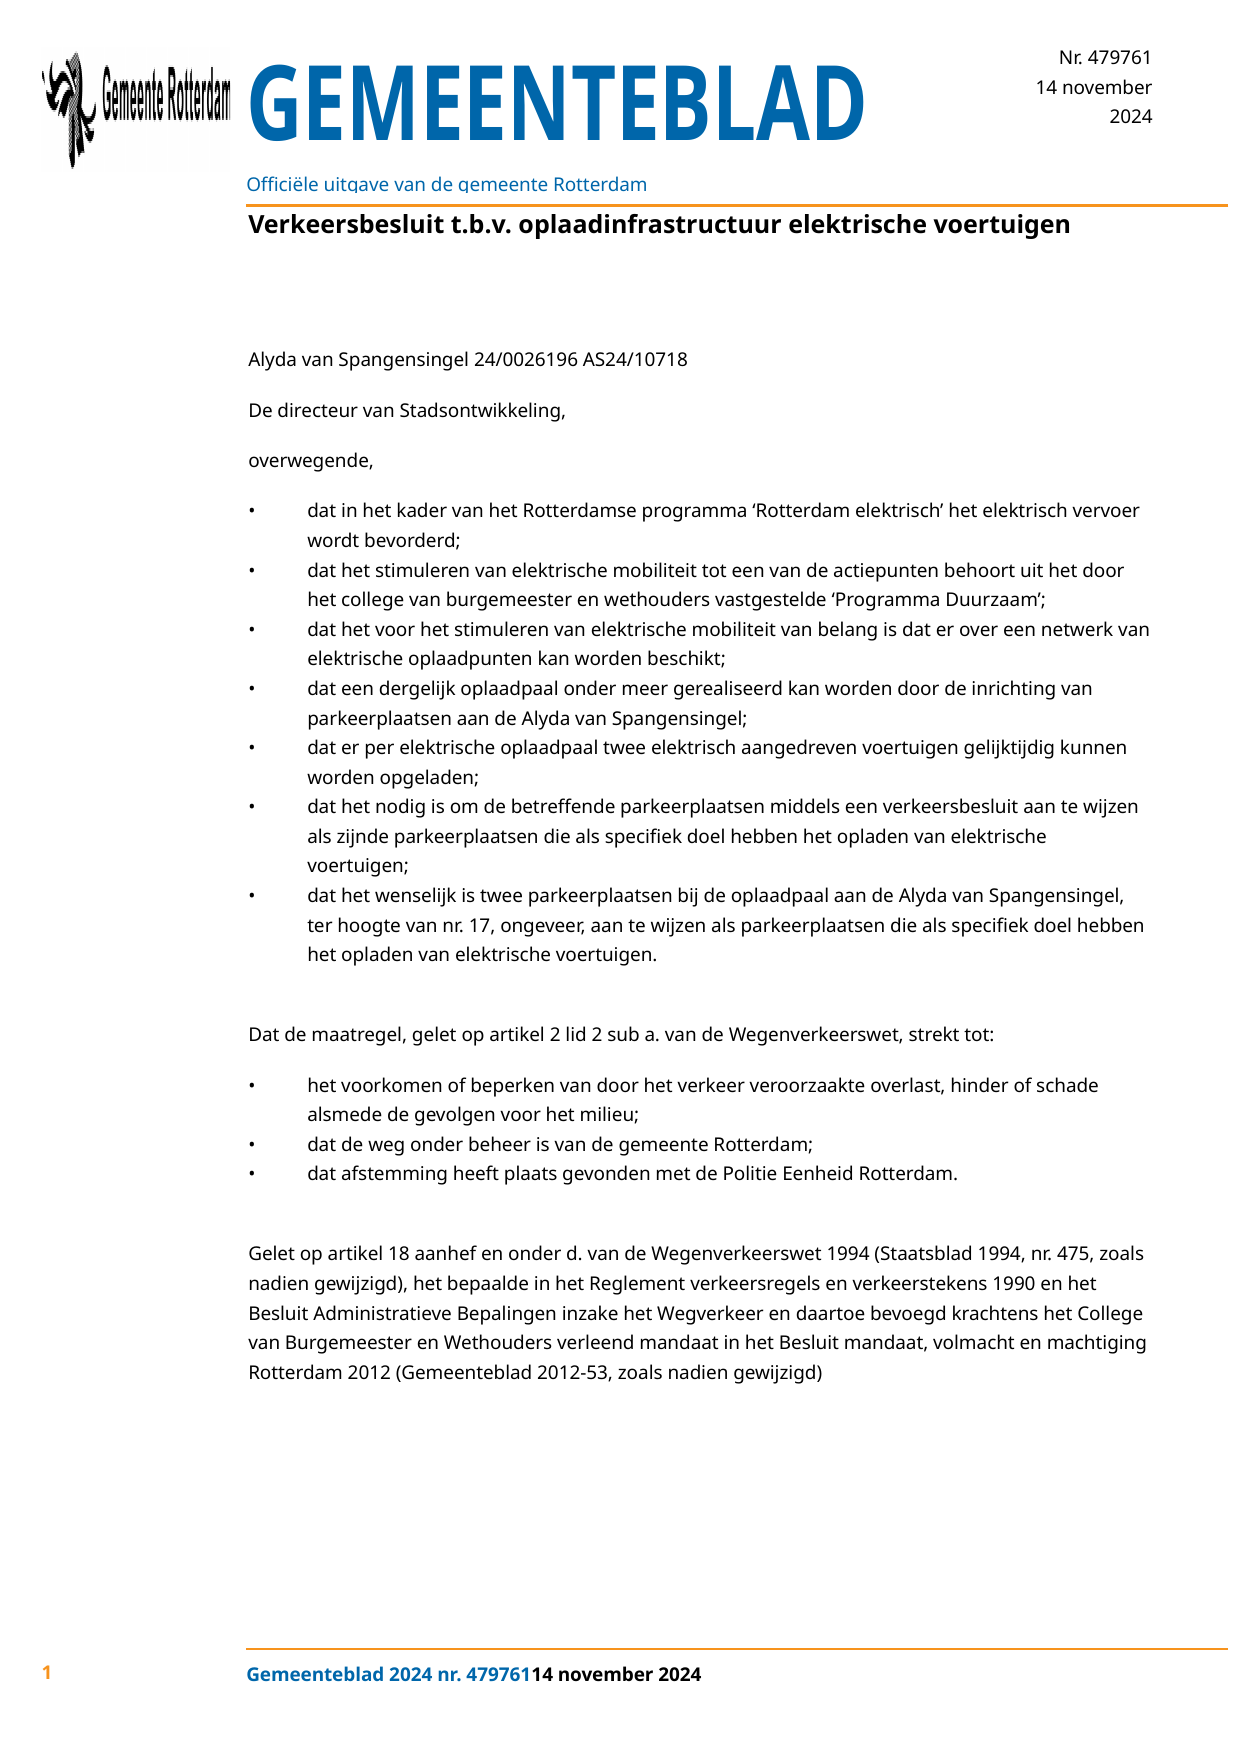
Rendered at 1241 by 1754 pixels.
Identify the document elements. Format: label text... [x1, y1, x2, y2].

list dat de weg onder beheer is van de gemeente Rotterdam; [248, 1131, 1152, 1157]
list dat het nodig is om de betreffende parkeerplaatsen middels een verkeersbesluit aan te wijzen als zijnde parkeerplaatsen die als specifiek doel hebben het opladen van elektrische voertuigen; [248, 793, 1152, 878]
text De directeur van Stadsontwikkeling, [248, 397, 1152, 423]
list dat in het kader van het Rotterdamse programma ‘Rotterdam elektrisch’ het elektrisch vervoer wordt bevorderd; [248, 498, 1152, 553]
text overwegende, [248, 447, 1152, 473]
text Alyda van Spangensingel 24/0026196 AS24/10718 [248, 346, 1152, 372]
picture [41, 47, 231, 172]
list dat een dergelijk oplaadpaal onder meer gerealiseerd kan worden door de inrichting van parkeerplaatsen aan de Alyda van Spangensingel; [248, 675, 1152, 731]
list het voorkomen of beperken van door het verkeer veroorzaakte overlast, hinder of schade alsmede de gevolgen voor het milieu; [248, 1072, 1152, 1127]
list dat het voor het stimuleren van elektrische mobiliteit van belang is dat er over een netwerk van elektrische oplaadpunten kan worden beschikt; [248, 616, 1152, 671]
list dat er per elektrische oplaadpaal twee elektrisch aangedreven voertuigen gelijktijdig kunnen worden opgeladen; [248, 734, 1152, 790]
list dat het wenselijk is twee parkeerplaatsen bij de oplaadpaal aan de Alyda van Spangensingel, ter hoogte van nr. 17, ongeveer, aan te wijzen als parkeerplaatsen die als specifiek doel hebben het opladen van elektrische voertuigen. [248, 882, 1152, 967]
text Verkeersbesluit t.b.v. oplaadinfrastructuur elektrische voertuigen [248, 207, 1152, 241]
text Gelet op artikel 18 aanhef en onder d. van de Wegenverkeerswet 1994 (Staatsblad 1994, nr. 475, zoals nadien gewijzigd), het bepaalde in het Reglement verkeersregels en verkeerstekens 1990 en het Besluit Administratieve Bepalingen inzake het Wegverkeer en daartoe bevoegd krachtens het College van Burgemeester en Wethouders verleend mandaat in het Besluit mandaat, volmacht en machtiging Rotterdam 2012 (Gemeenteblad 2012-53, zoals nadien gewijzigd) [248, 1241, 1152, 1385]
list dat het stimuleren van elektrische mobiliteit tot een van de actiepunten behoort uit het door het college van burgemeester en wethouders vastgestelde ‘Programma Duurzaam’; [248, 557, 1152, 612]
text Dat de maatregel, gelet op artikel 2 lid 2 sub a. van de Wegenverkeerswet, strekt tot: [248, 1021, 1152, 1047]
list dat afstemming heeft plaats gevonden met de Politie Eenheid Rotterdam. [248, 1161, 1152, 1186]
